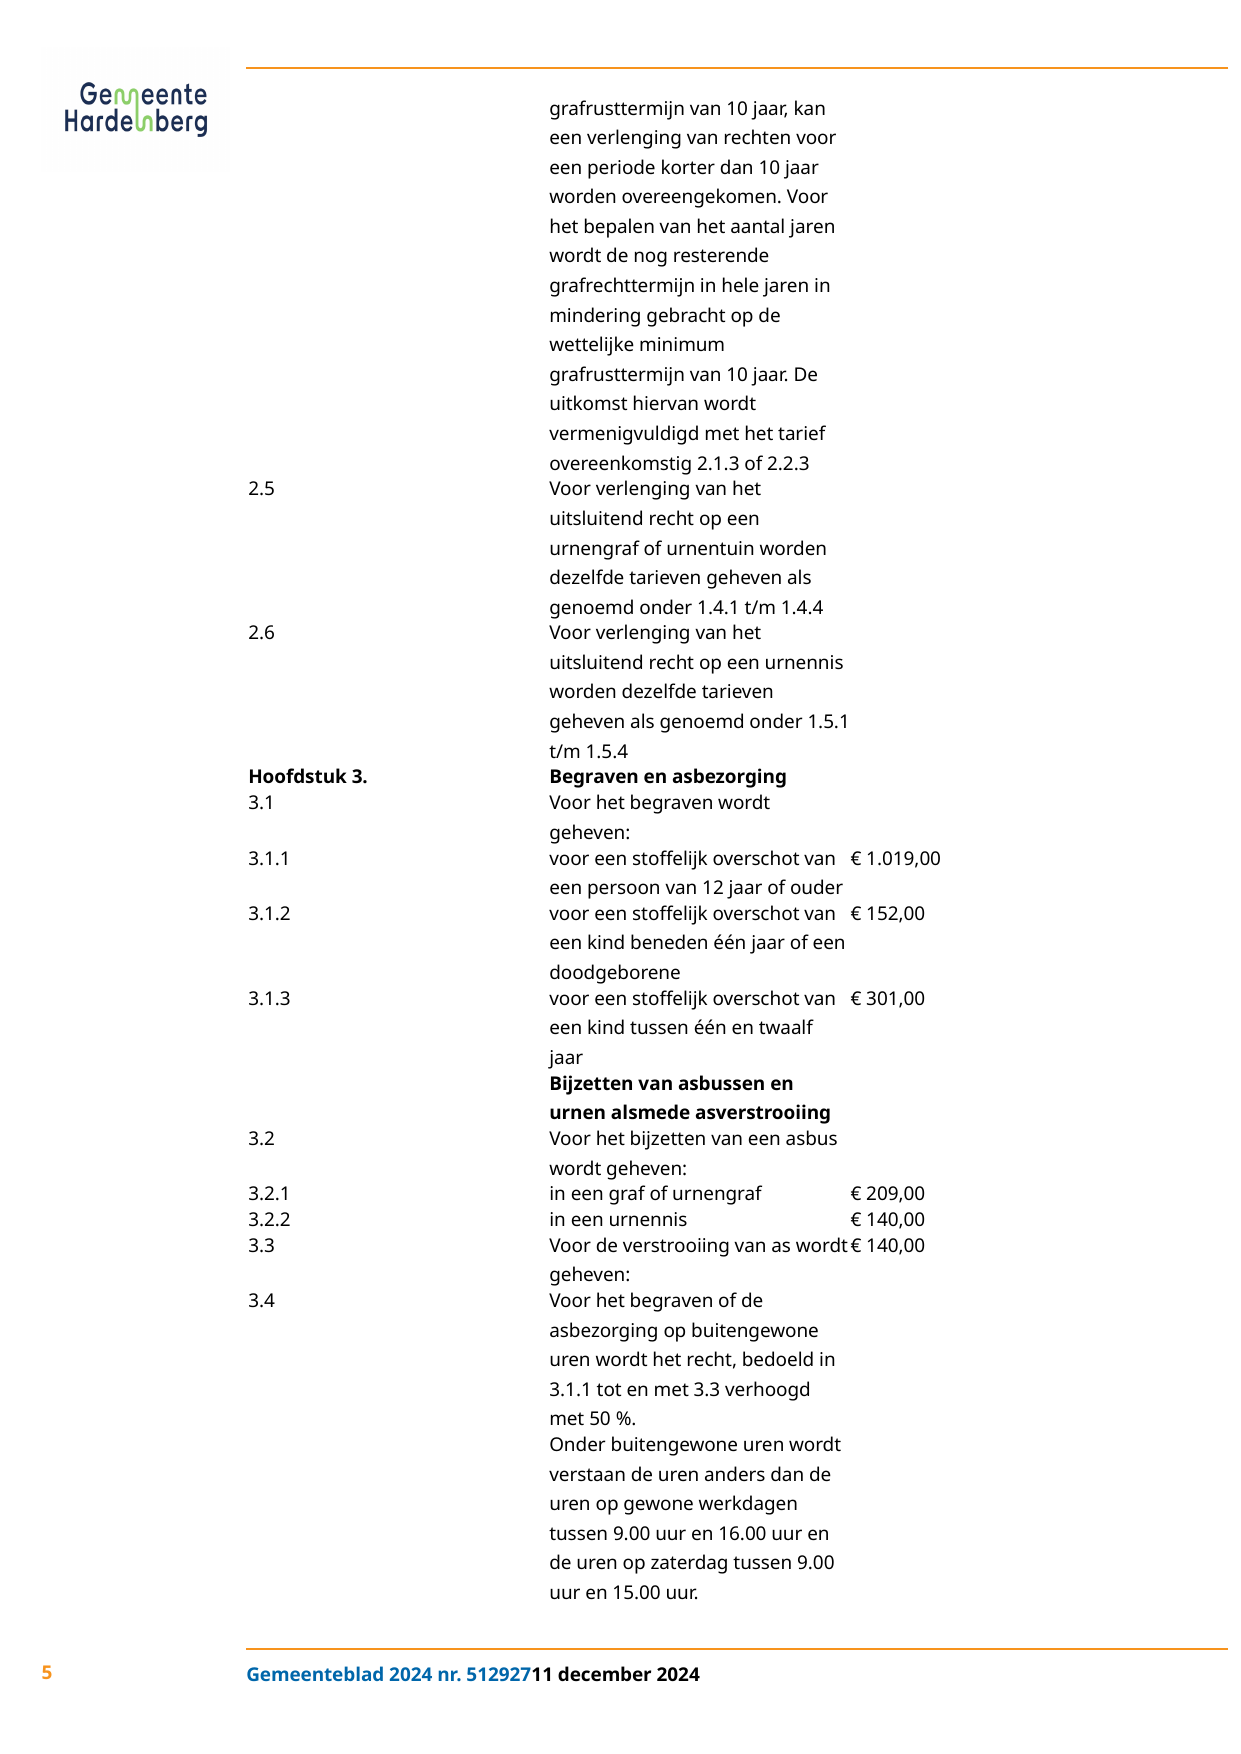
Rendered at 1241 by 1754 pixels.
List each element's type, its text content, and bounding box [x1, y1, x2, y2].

table_cell 3.1 [248, 789, 549, 845]
table_cell 3.1.1 [248, 845, 549, 900]
table_cell [850, 95, 1152, 476]
table_cell Voor verlenging van het uitsluitend recht op een urnengraf of urnentuin worden dezelfde tarieven geheven als genoemd onder 1.4.1 t/m 1.4.4 [549, 476, 850, 619]
table_cell 2.5 [248, 476, 549, 619]
picture [41, 47, 231, 172]
table_cell € 301,00 [850, 985, 1152, 1070]
table_cell € 209,00 [850, 1180, 1152, 1206]
table_cell [850, 1125, 1152, 1180]
table_cell Voor verlenging van het uitsluitend recht op een urnennis worden dezelfde tarieven geheven als genoemd onder 1.5.1 t/m 1.5.4 [549, 620, 850, 764]
table_cell [850, 1431, 1152, 1605]
table_cell 3.3 [248, 1232, 549, 1287]
table_cell 2.6 [248, 620, 549, 764]
table_cell [248, 95, 549, 476]
table_cell 3.2.2 [248, 1206, 549, 1232]
table_cell [850, 1287, 1152, 1431]
table_cell Bijzetten van asbussen en urnen alsmede asverstrooiing [549, 1070, 850, 1125]
table_cell Onder buitengewone uren wordt verstaan de uren anders dan de uren op gewone werkdagen tussen 9.00 uur en 16.00 uur en de uren op zaterdag tussen 9.00 uur en 15.00 uur. [549, 1431, 850, 1605]
table_cell € 1.019,00 [850, 845, 1152, 900]
table_cell [850, 1070, 1152, 1125]
table_cell € 140,00 [850, 1206, 1152, 1232]
table_cell Voor het bijzetten van een asbus wordt geheven: [549, 1125, 850, 1180]
table_cell Voor het begraven of de asbezorging op buitengewone uren wordt het recht, bedoeld in 3.1.1 tot en met 3.3 verhoogd met 50 %. [549, 1287, 850, 1431]
table_cell [850, 620, 1152, 764]
table_cell voor een stoffelijk overschot van een kind tussen één en twaalf jaar [549, 985, 850, 1070]
table_cell € 140,00 [850, 1232, 1152, 1287]
table_cell € 152,00 [850, 900, 1152, 985]
table_cell 3.1.2 [248, 900, 549, 985]
table_cell Voor de verstrooiing van as wordt geheven: [549, 1232, 850, 1287]
table_cell [850, 476, 1152, 619]
table_cell [248, 1070, 549, 1125]
table_cell [850, 764, 1152, 789]
table_cell Voor het begraven wordt geheven: [549, 789, 850, 845]
table_cell [850, 789, 1152, 845]
table_cell in een urnennis [549, 1206, 850, 1232]
table_cell 3.2 [248, 1125, 549, 1180]
table_cell 3.1.3 [248, 985, 549, 1070]
table_cell 3.2.1 [248, 1180, 549, 1206]
table_cell in een graf of urnengraf [549, 1180, 850, 1206]
table_cell voor een stoffelijk overschot van een kind beneden één jaar of een doodgeborene [549, 900, 850, 985]
table_cell Begraven en asbezorging [549, 764, 850, 789]
table_cell [248, 1431, 549, 1605]
table_cell voor een stoffelijk overschot van een persoon van 12 jaar of ouder [549, 845, 850, 900]
table_cell 3.4 [248, 1287, 549, 1431]
table_cell Hoofdstuk 3. [248, 764, 549, 789]
table_cell grafrusttermijn van 10 jaar, kan een verlenging van rechten voor een periode korter dan 10 jaar worden overeengekomen. Voor het bepalen van het aantal jaren wordt de nog resterende grafrechttermijn in hele jaren in mindering gebracht op de wettelijke minimum grafrusttermijn van 10 jaar. De uitkomst hiervan wordt vermenigvuldigd met het tarief overeenkomstig 2.1.3 of 2.2.3 [549, 95, 850, 476]
